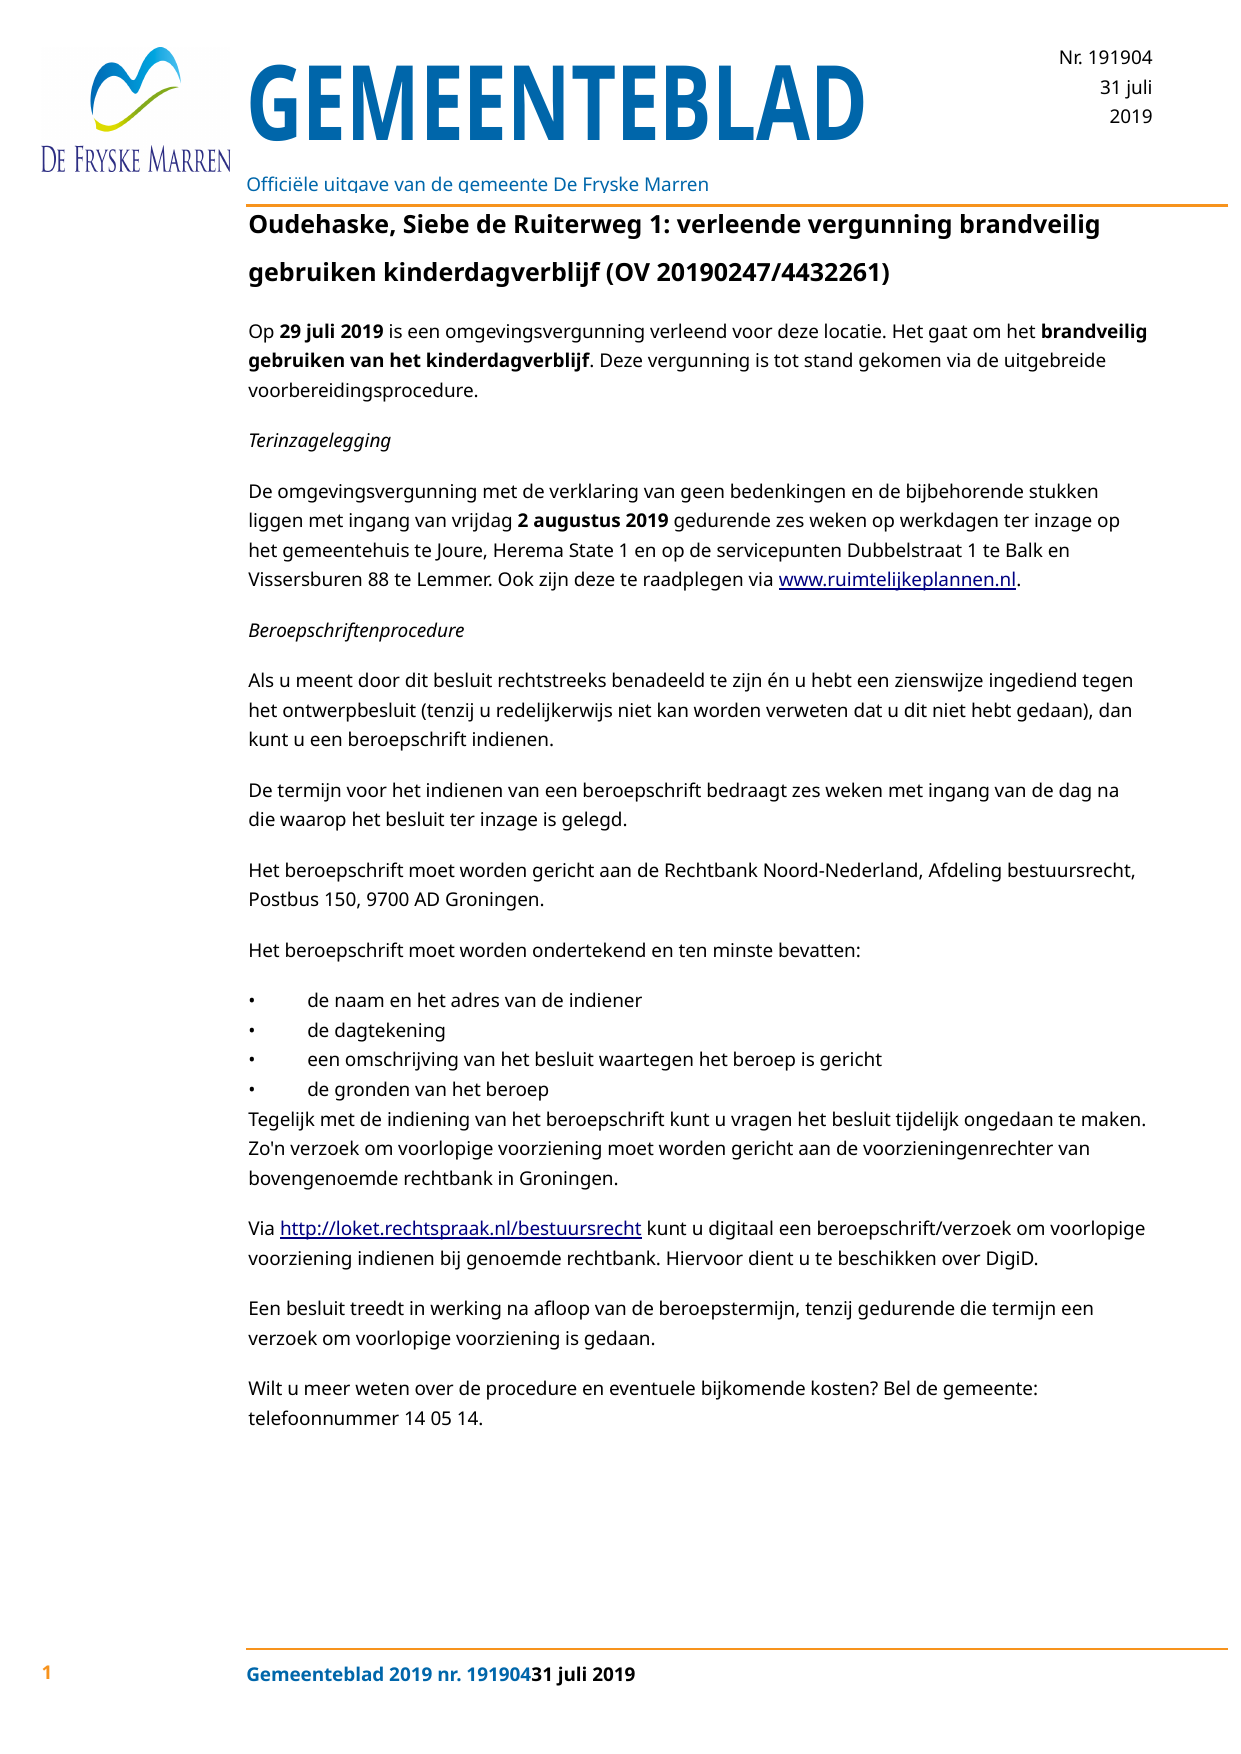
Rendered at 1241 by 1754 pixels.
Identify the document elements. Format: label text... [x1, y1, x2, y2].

list een omschrijving van het besluit waartegen het beroep is gericht [248, 1047, 1152, 1072]
text Op 29 juli 2019 is een omgevingsvergunning verleend voor deze locatie. Het gaat om het brandveilig gebruiken van het kinderdagverblijf. Deze vergunning is tot stand gekomen via de uitgebreide voorbereidingsprocedure. [248, 318, 1152, 403]
text Tegelijk met de indiening van het beroepschrift kunt u vragen het besluit tijdelijk ongedaan te maken. Zo'n verzoek om voorlopige voorziening moet worden gericht aan de voorzieningenrechter van bovengenoemde rechtbank in Groningen. [248, 1106, 1152, 1191]
text Een besluit treedt in werking na afloop van de beroepstermijn, tenzij gedurende die termijn een verzoek om voorlopige voorziening is gedaan. [248, 1295, 1152, 1351]
text Wilt u meer weten over de procedure en eventuele bijkomende kosten? Bel de gemeente: telefoonnummer 14 05 14. [248, 1375, 1152, 1431]
list de naam en het adres van de indiener [248, 987, 1152, 1013]
list de gronden van het beroep [248, 1076, 1152, 1102]
text Als u meent door dit besluit rechtstreeks benadeeld te zijn én u hebt een zienswijze ingediend tegen het ontwerpbesluit (tenzij u redelijkerwijs niet kan worden verweten dat u dit niet hebt gedaan), dan kunt u een beroepschrift indienen. [248, 667, 1152, 752]
text Oudehaske, Siebe de Ruiterweg 1: verleende vergunning brandveilig gebruiken kinderdagverblijf (OV 20190247/4432261) [248, 207, 1152, 288]
list de dagtekening [248, 1017, 1152, 1043]
text De termijn voor het indienen van een beroepschrift bedraagt zes weken met ingang van de dag na die waarop het besluit ter inzage is gelegd. [248, 777, 1152, 832]
text Het beroepschrift moet worden gericht aan de Rechtbank Noord-Nederland, Afdeling bestuursrecht, Postbus 150, 9700 AD Groningen. [248, 857, 1152, 912]
text Via http://loket.rechtspraak.nl/bestuursrecht kunt u digitaal een beroepschrift/verzoek om voorlopige voorziening indienen bij genoemde rechtbank. Hiervoor dient u te beschikken over DigiD. [248, 1215, 1152, 1271]
text De omgevingsvergunning met de verklaring van geen bedenkingen en de bijbehorende stukken liggen met ingang van vrijdag 2 augustus 2019 gedurende zes weken op werkdagen ter inzage op het gemeentehuis te Joure, Herema State 1 en op de servicepunten Dubbelstraat 1 te Balk en Vissersburen 88 te Lemmer. Ook zijn deze te raadplegen via www.ruimtelijkeplannen.nl. [248, 478, 1152, 592]
text Het beroepschrift moet worden ondertekend en ten minste bevatten: [248, 937, 1152, 963]
picture [41, 47, 231, 172]
text Beroepschriftenprocedure [248, 617, 1152, 643]
text Terinzagelegging [248, 427, 1152, 453]
